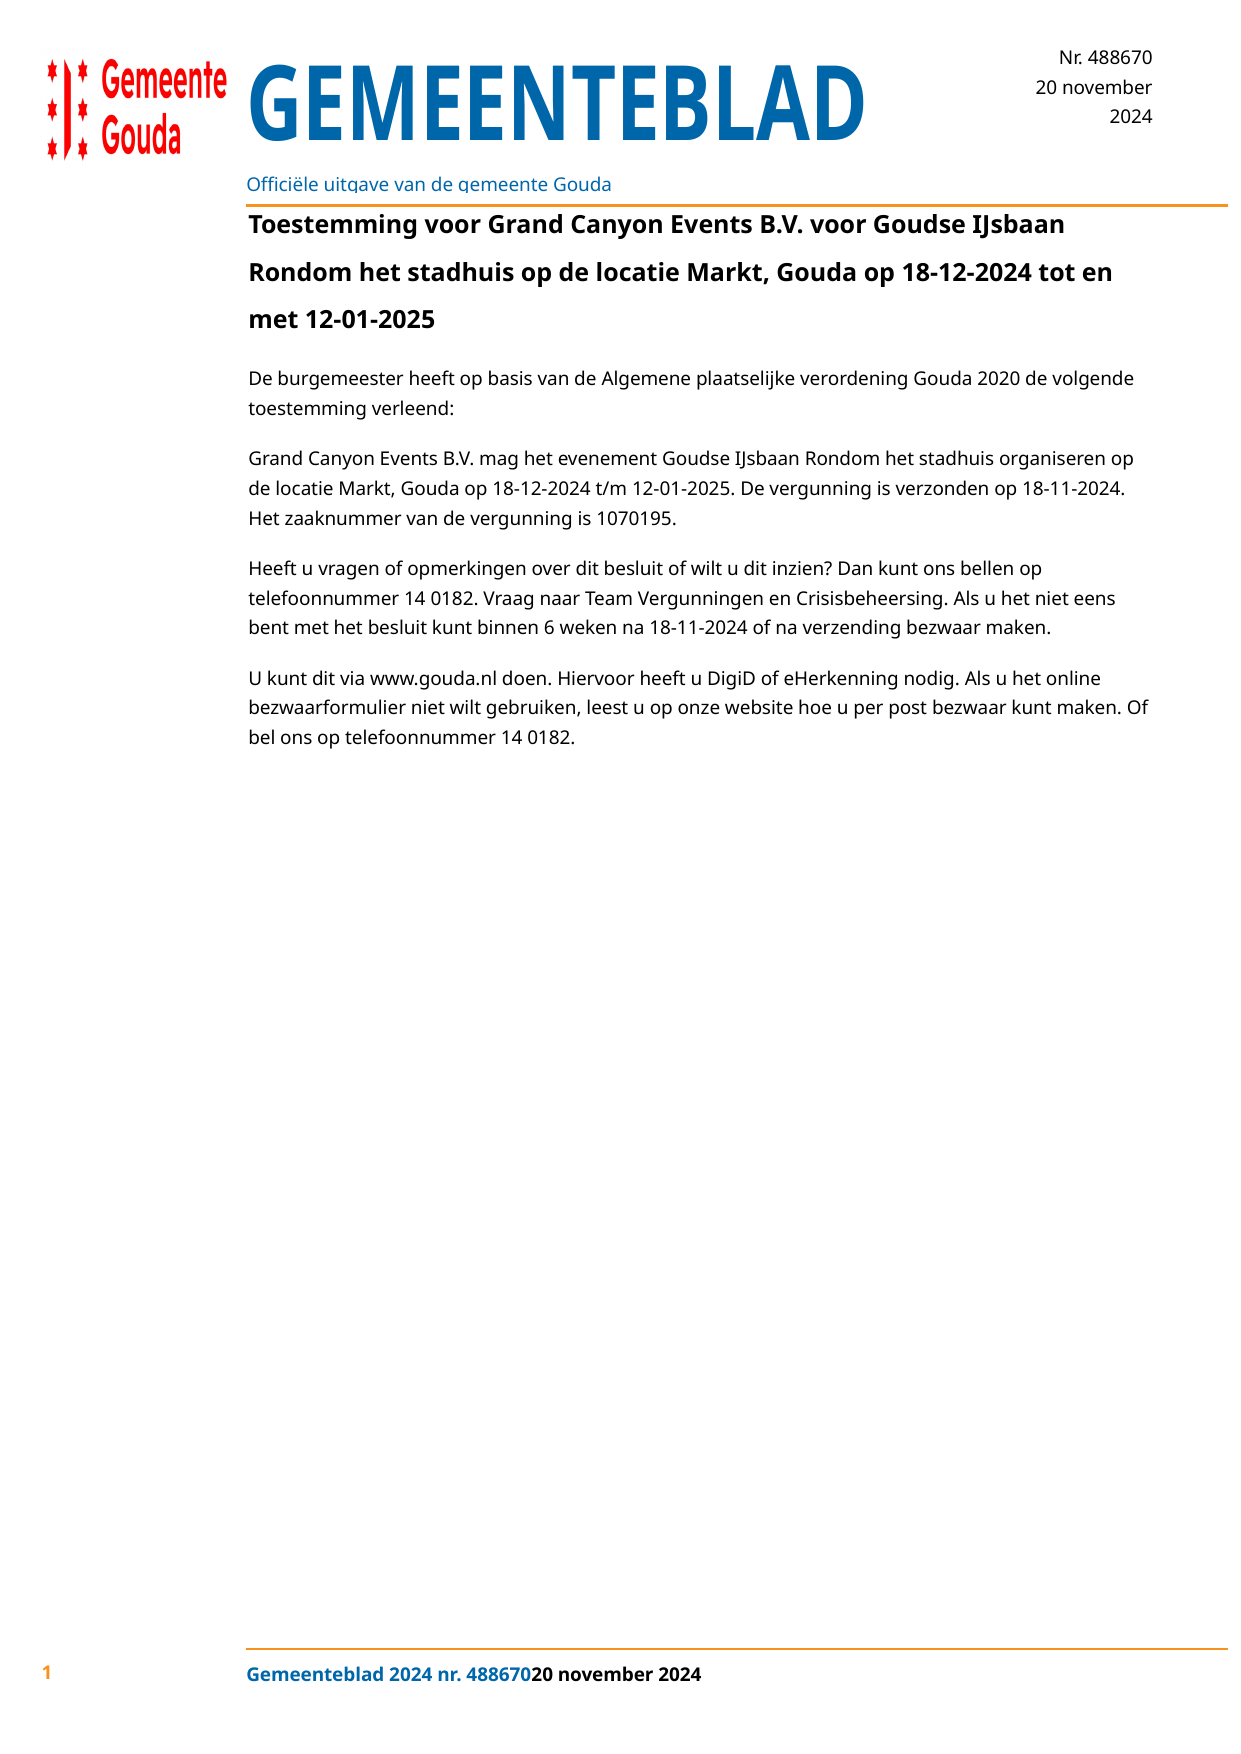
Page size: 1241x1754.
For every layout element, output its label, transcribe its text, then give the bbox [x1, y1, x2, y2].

text Grand Canyon Events B.V. mag het evenement Goudse IJsbaan Rondom het stadhuis organiseren op de locatie Markt, Gouda op 18-12-2024 t/m 12-01-2025. De vergunning is verzonden op 18-11-2024. Het zaaknummer van de vergunning is 1070195. [248, 446, 1152, 530]
text De burgemeester heeft op basis van de Algemene plaatselijke verordening Gouda 2020 de volgende toestemming verleend: [248, 366, 1152, 421]
text Heeft u vragen of opmerkingen over dit besluit of wilt u dit inzien? Dan kunt ons bellen op telefoonnummer 14 0182. Vraag naar Team Vergunningen en Crisisbeheersing. Als u het niet eens bent met het besluit kunt binnen 6 weken na 18-11-2024 of na verzending bezwaar maken. [248, 555, 1152, 640]
text U kunt dit via www.gouda.nl doen. Hiervoor heeft u DigiD of eHerkenning nodig. Als u het online bezwaarformulier niet wilt gebruiken, leest u op onze website hoe u per post bezwaar kunt maken. Of bel ons op telefoonnummer 14 0182. [248, 665, 1152, 749]
text Toestemming voor Grand Canyon Events B.V. voor Goudse IJsbaan Rondom het stadhuis op de locatie Markt, Gouda op 18-12-2024 tot en met 12-01-2025 [248, 207, 1152, 336]
picture [41, 47, 231, 172]
